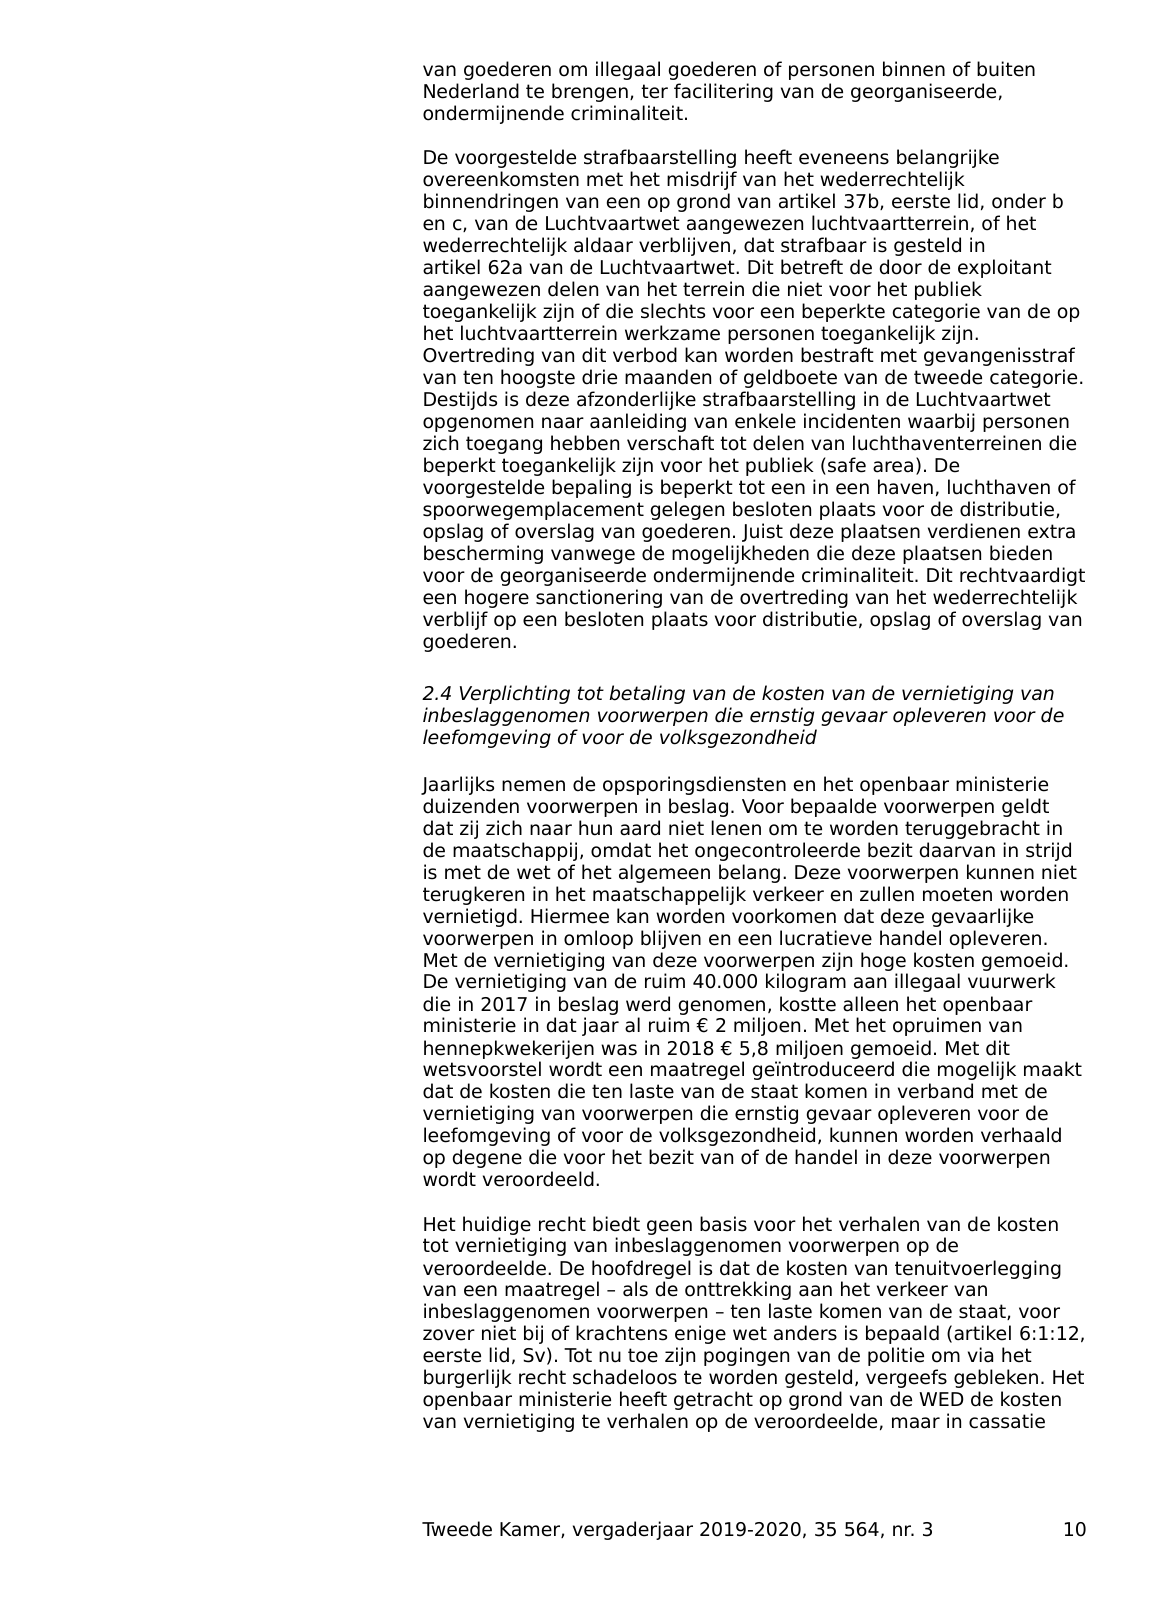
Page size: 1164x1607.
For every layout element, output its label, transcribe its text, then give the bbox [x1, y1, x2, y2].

subtitle 2.4 Verplichting tot betaling van de kosten van de vernietiging van inbeslaggenomen voorwerpen die ernstig gevaar opleveren voor de leefomgeving of voor de volksgezondheid [422, 683, 1087, 749]
text De voorgestelde strafbaarstelling heeft eveneens belangrijke overeenkomsten met het misdrijf van het wederrechtelijk binnendringen van een op grond van artikel 37b, eerste lid, onder b en c, van de Luchtvaartwet aangewezen luchtvaartterrein, of het wederrechtelijk aldaar verblijven, dat strafbaar is gesteld in artikel 62a van de Luchtvaartwet. Dit betreft de door de exploitant aangewezen delen van het terrein die niet voor het publiek toegankelijk zijn of die slechts voor een beperkte categorie van de op het luchtvaartterrein werkzame personen toegankelijk zijn. Overtreding van dit verbod kan worden bestraft met gevangenisstraf van ten hoogste drie maanden of geldboete van de tweede categorie. Destijds is deze afzonderlijke strafbaarstelling in de Luchtvaartwet opgenomen naar aanleiding van enkele incidenten waarbij personen zich toegang hebben verschaft tot delen van luchthaventerreinen die beperkt toegankelijk zijn voor het publiek (safe area). De voorgestelde bepaling is beperkt tot een in een haven, luchthaven of spoorwegemplacement gelegen besloten plaats voor de distributie, opslag of overslag van goederen. Juist deze plaatsen verdienen extra bescherming vanwege de mogelijkheden die deze plaatsen bieden voor de georganiseerde ondermijnende criminaliteit. Dit rechtvaardigt een hogere sanctionering van de overtreding van het wederrechtelijk verblijf op een besloten plaats voor distributie, opslag of overslag van goederen. [422, 147, 1087, 653]
text van goederen om illegaal goederen of personen binnen of buiten Nederland te brengen, ter facilitering van de georganiseerde, ondermijnende criminaliteit. [422, 59, 1087, 125]
text Jaarlijks nemen de opsporingsdiensten en het openbaar ministerie duizenden voorwerpen in beslag. Voor bepaalde voorwerpen geldt dat zij zich naar hun aard niet lenen om te worden teruggebracht in de maatschappij, omdat het ongecontroleerde bezit daarvan in strijd is met de wet of het algemeen belang. Deze voorwerpen kunnen niet terugkeren in het maatschappelijk verkeer en zullen moeten worden vernietigd. Hiermee kan worden voorkomen dat deze gevaarlijke voorwerpen in omloop blijven en een lucratieve handel opleveren. Met de vernietiging van deze voorwerpen zijn hoge kosten gemoeid. De vernietiging van de ruim 40.000 kilogram aan illegaal vuurwerk die in 2017 in beslag werd genomen, kostte alleen het openbaar ministerie in dat jaar al ruim € 2 miljoen. Met het opruimen van hennepkwekerijen was in 2018 € 5,8 miljoen gemoeid. Met dit wetsvoorstel wordt een maatregel geïntroduceerd die mogelijk maakt dat de kosten die ten laste van de staat komen in verband met de vernietiging van voorwerpen die ernstig gevaar opleveren voor de leefomgeving of voor de volksgezondheid, kunnen worden verhaald op degene die voor het bezit van of de handel in deze voorwerpen wordt veroordeeld. [422, 774, 1087, 1191]
text Het huidige recht biedt geen basis voor het verhalen van de kosten tot vernietiging van inbeslaggenomen voorwerpen op de veroordeelde. De hoofdregel is dat de kosten van tenuitvoerlegging van een maatregel – als de onttrekking aan het verkeer van inbeslaggenomen voorwerpen – ten laste komen van de staat, voor zover niet bij of krachtens enige wet anders is bepaald (artikel 6:1:12, eerste lid, Sv). Tot nu toe zijn pogingen van de politie om via het burgerlijk recht schadeloos te worden gesteld, vergeefs gebleken. Het openbaar ministerie heeft getracht op grond van de WED de kosten van vernietiging te verhalen op de veroordeelde, maar in cassatie [422, 1213, 1087, 1433]
